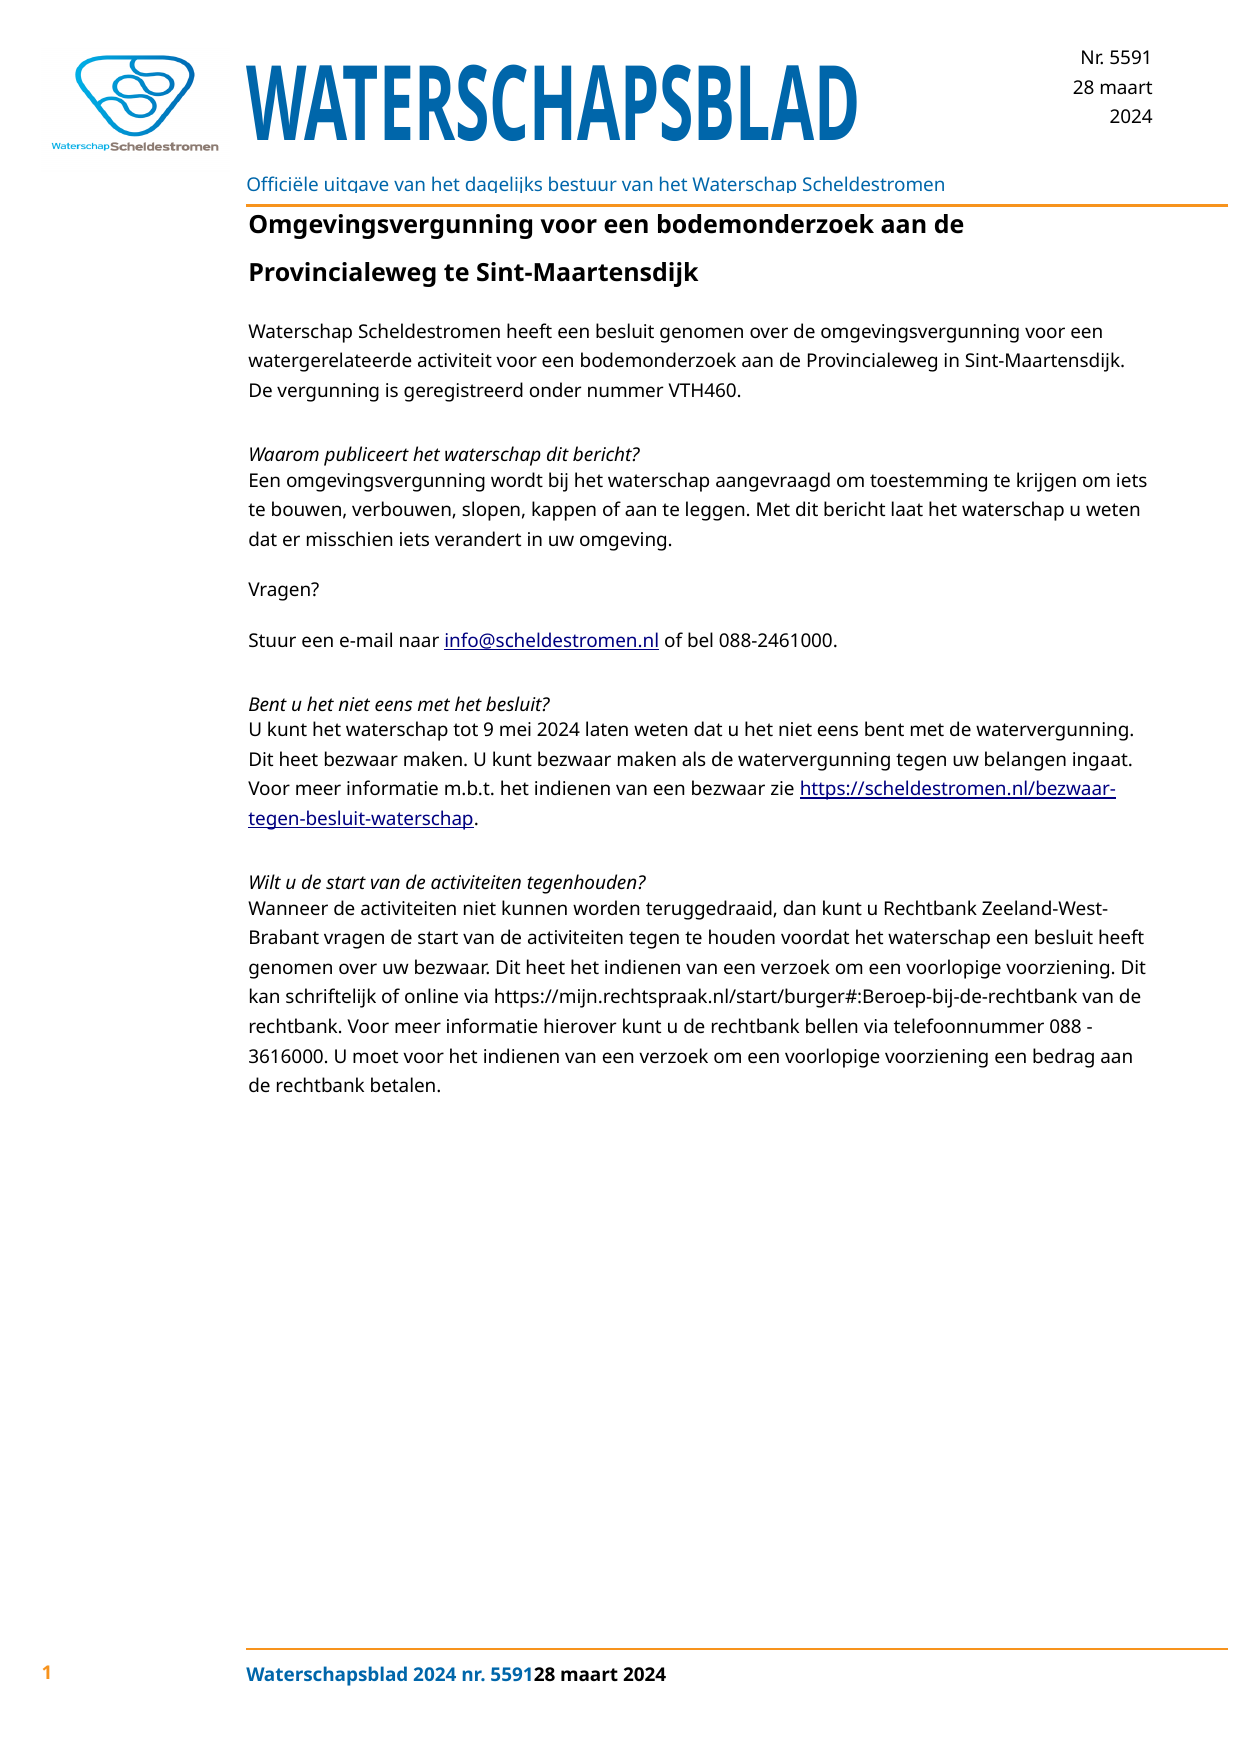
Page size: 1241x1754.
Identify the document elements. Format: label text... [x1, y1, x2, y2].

text Waarom publiceert het waterschap dit bericht? [248, 441, 1152, 467]
text Vragen? [248, 576, 1152, 602]
text Omgevingsvergunning voor een bodemonderzoek aan de Provincialeweg te Sint-Maartensdijk [248, 207, 1152, 288]
text Bent u het niet eens met het besluit? [248, 691, 1152, 716]
text Waterschap Scheldestromen heeft een besluit genomen over de omgevingsvergunning voor een watergerelateerde activiteit voor een bodemonderzoek aan de Provincialeweg in Sint-Maartensdijk. De vergunning is geregistreerd onder nummer VTH460. [248, 318, 1152, 403]
picture [41, 47, 231, 172]
text Wilt u de start van de activiteiten tegenhouden? [248, 869, 1152, 895]
text Stuur een e-mail naar info@scheldestromen.nl of bel 088-2461000. [248, 627, 1152, 652]
text Een omgevingsvergunning wordt bij het waterschap aangevraagd om toestemming te krijgen om iets te bouwen, verbouwen, slopen, kappen of aan te leggen. Met dit bericht laat het waterschap u weten dat er misschien iets verandert in uw omgeving. [248, 467, 1152, 552]
text Wanneer de activiteiten niet kunnen worden teruggedraaid, dan kunt u Rechtbank Zeeland-West-Brabant vragen de start van de activiteiten tegen te houden voordat het waterschap een besluit heeft genomen over uw bezwaar. Dit heet het indienen van een verzoek om een voorlopige voorziening. Dit kan schriftelijk of online via https://mijn.rechtspraak.nl/start/burger#:Beroep-bij-de-rechtbank van de rechtbank. Voor meer informatie hierover kunt u de rechtbank bellen via telefoonnummer 088 - 3616000. U moet voor het indienen van een verzoek om een voorlopige voorziening een bedrag aan de rechtbank betalen. [248, 895, 1152, 1098]
text U kunt het waterschap tot 9 mei 2024 laten weten dat u het niet eens bent met de watervergunning. Dit heet bezwaar maken. U kunt bezwaar maken als de watervergunning tegen uw belangen ingaat. Voor meer informatie m.b.t. het indienen van een bezwaar zie https://scheldestromen.nl/bezwaar-tegen-besluit-waterschap. [248, 716, 1152, 831]
